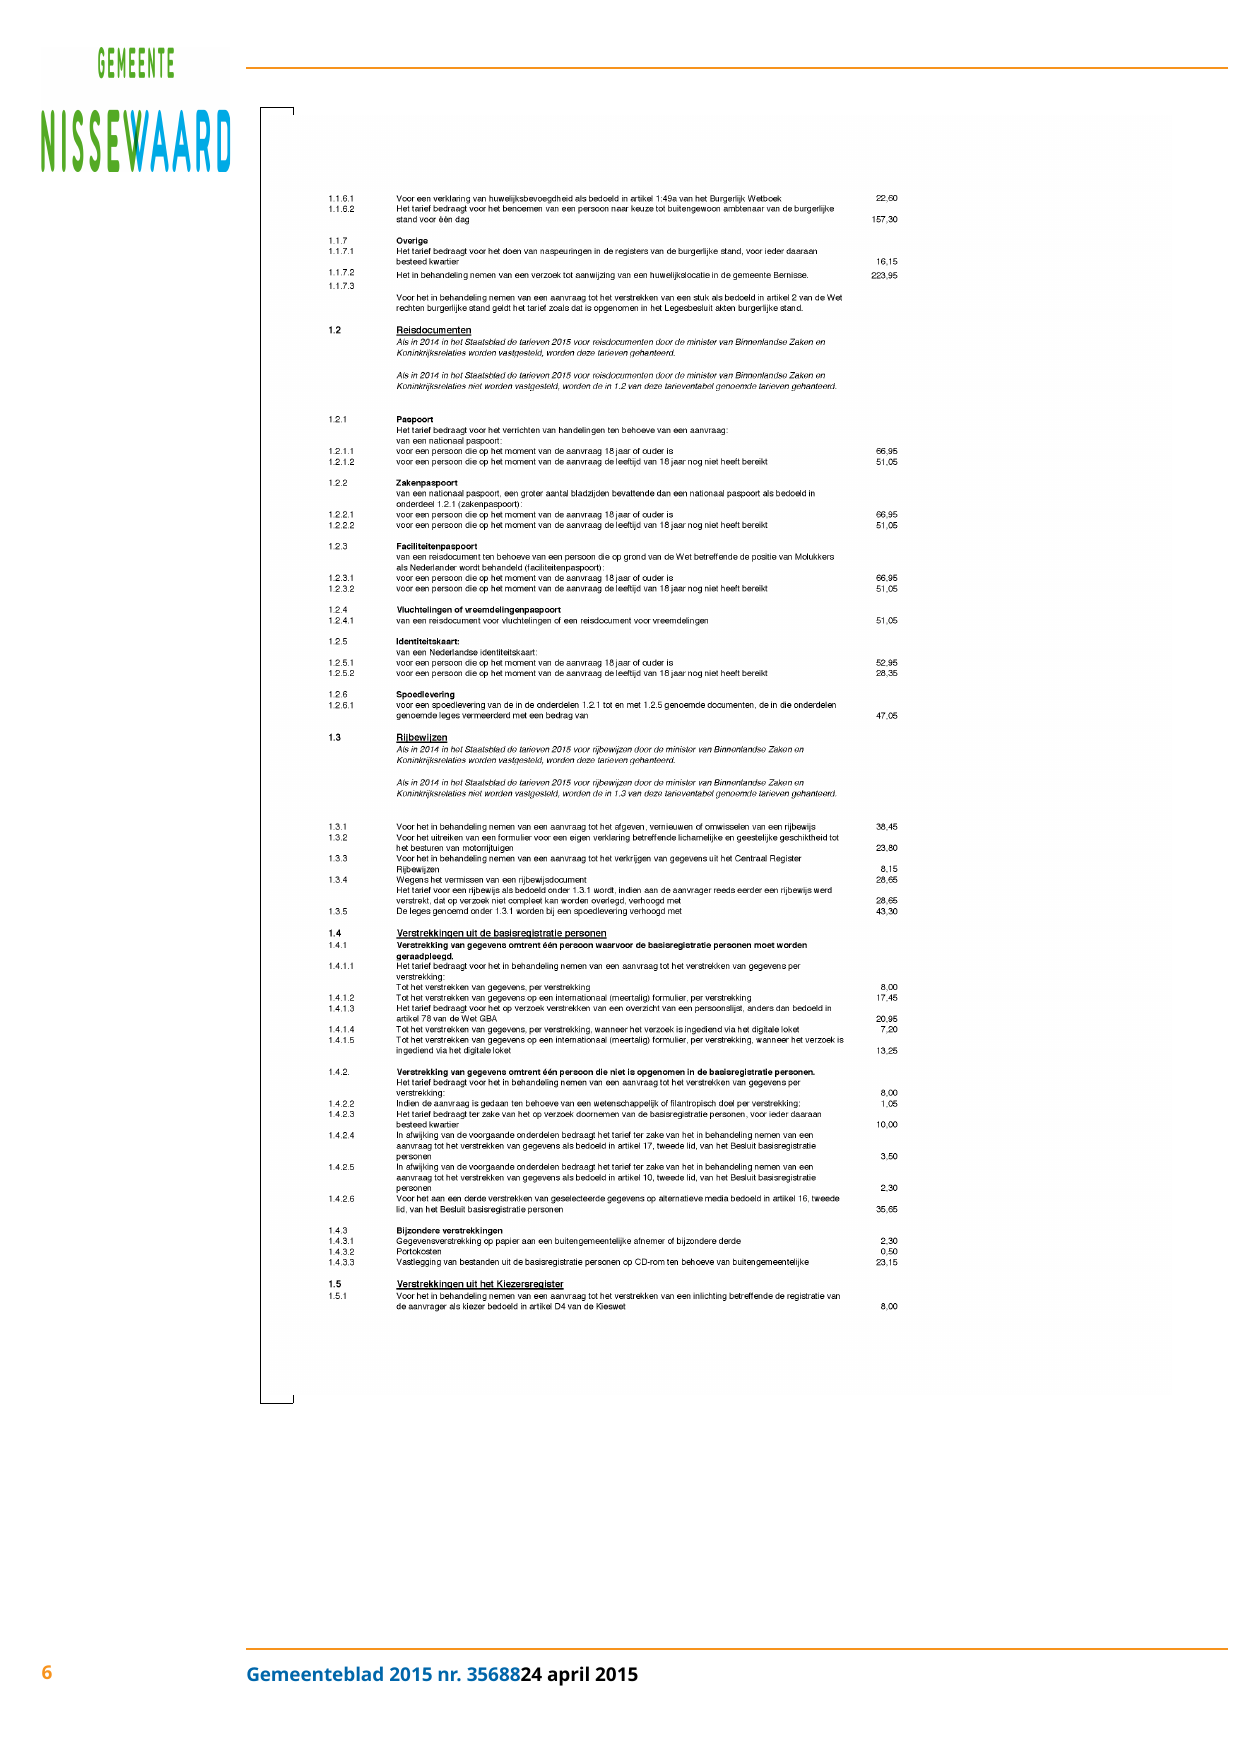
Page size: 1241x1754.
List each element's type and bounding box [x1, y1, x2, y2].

picture [176, 157, 187, 172]
table_cell [248, 95, 1152, 1421]
picture [154, 157, 165, 172]
picture [268, 115, 1173, 1395]
table_cell [261, 108, 293, 1403]
picture [222, 122, 227, 160]
picture [200, 151, 206, 172]
picture [41, 47, 231, 172]
picture [201, 122, 206, 138]
